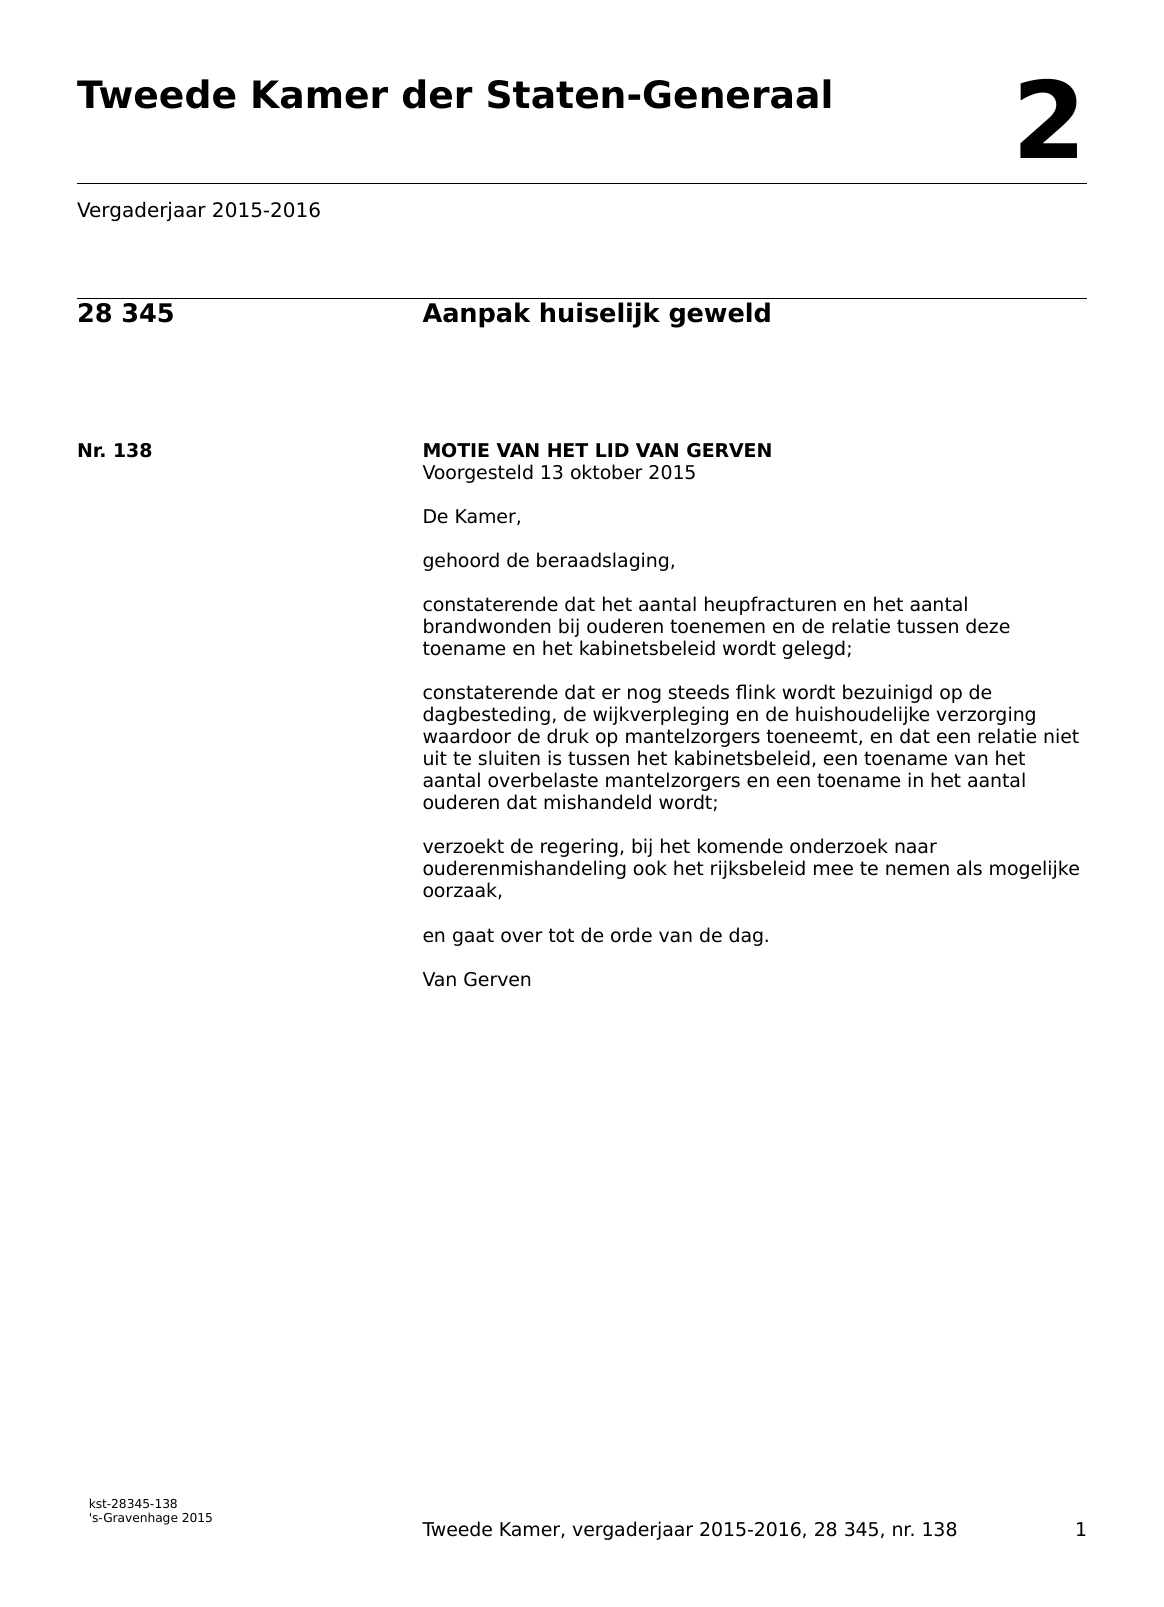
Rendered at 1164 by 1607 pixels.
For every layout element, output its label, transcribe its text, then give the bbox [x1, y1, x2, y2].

text gehoord de beraadslaging, [422, 550, 1087, 572]
text Voorgesteld 13 oktober 2015 [422, 462, 1087, 484]
subtitle Nr. 138 MOTIE VAN HET LID VAN GERVEN [77, 440, 1087, 462]
text constaterende dat er nog steeds flink wordt bezuinigd op de dagbesteding, de wijkverpleging en de huishoudelijke verzorging waardoor de druk op mantelzorgers toeneemt, en dat een relatie niet uit te sluiten is tussen het kabinetsbeleid, een toename van het aantal overbelaste mantelzorgers en een toename in het aantal ouderen dat mishandeld wordt; [422, 682, 1087, 814]
text Van Gerven [422, 969, 1087, 991]
text verzoekt de regering, bij het komende onderzoek naar ouderenmishandeling ook het rijksbeleid mee te nemen als mogelijke oorzaak, [422, 836, 1087, 902]
text constaterende dat het aantal heupfracturen en het aantal brandwonden bij ouderen toenemen en de relatie tussen deze toename en het kabinetsbeleid wordt gelegd; [422, 594, 1087, 660]
text De Kamer, [422, 506, 1087, 528]
subtitle 28 345 Aanpak huiselijk geweld [77, 299, 1087, 329]
table_header Tweede Kamer der Staten-Generaal [77, 59, 886, 183]
table_header 2 [886, 59, 1087, 183]
text en gaat over tot de orde van de dag. [422, 924, 1087, 946]
text kst-28345-138 [88, 1497, 323, 1511]
table_cell Vergaderjaar 2015-2016 [77, 184, 1087, 298]
text 's-Gravenhage 2015 [88, 1511, 323, 1525]
